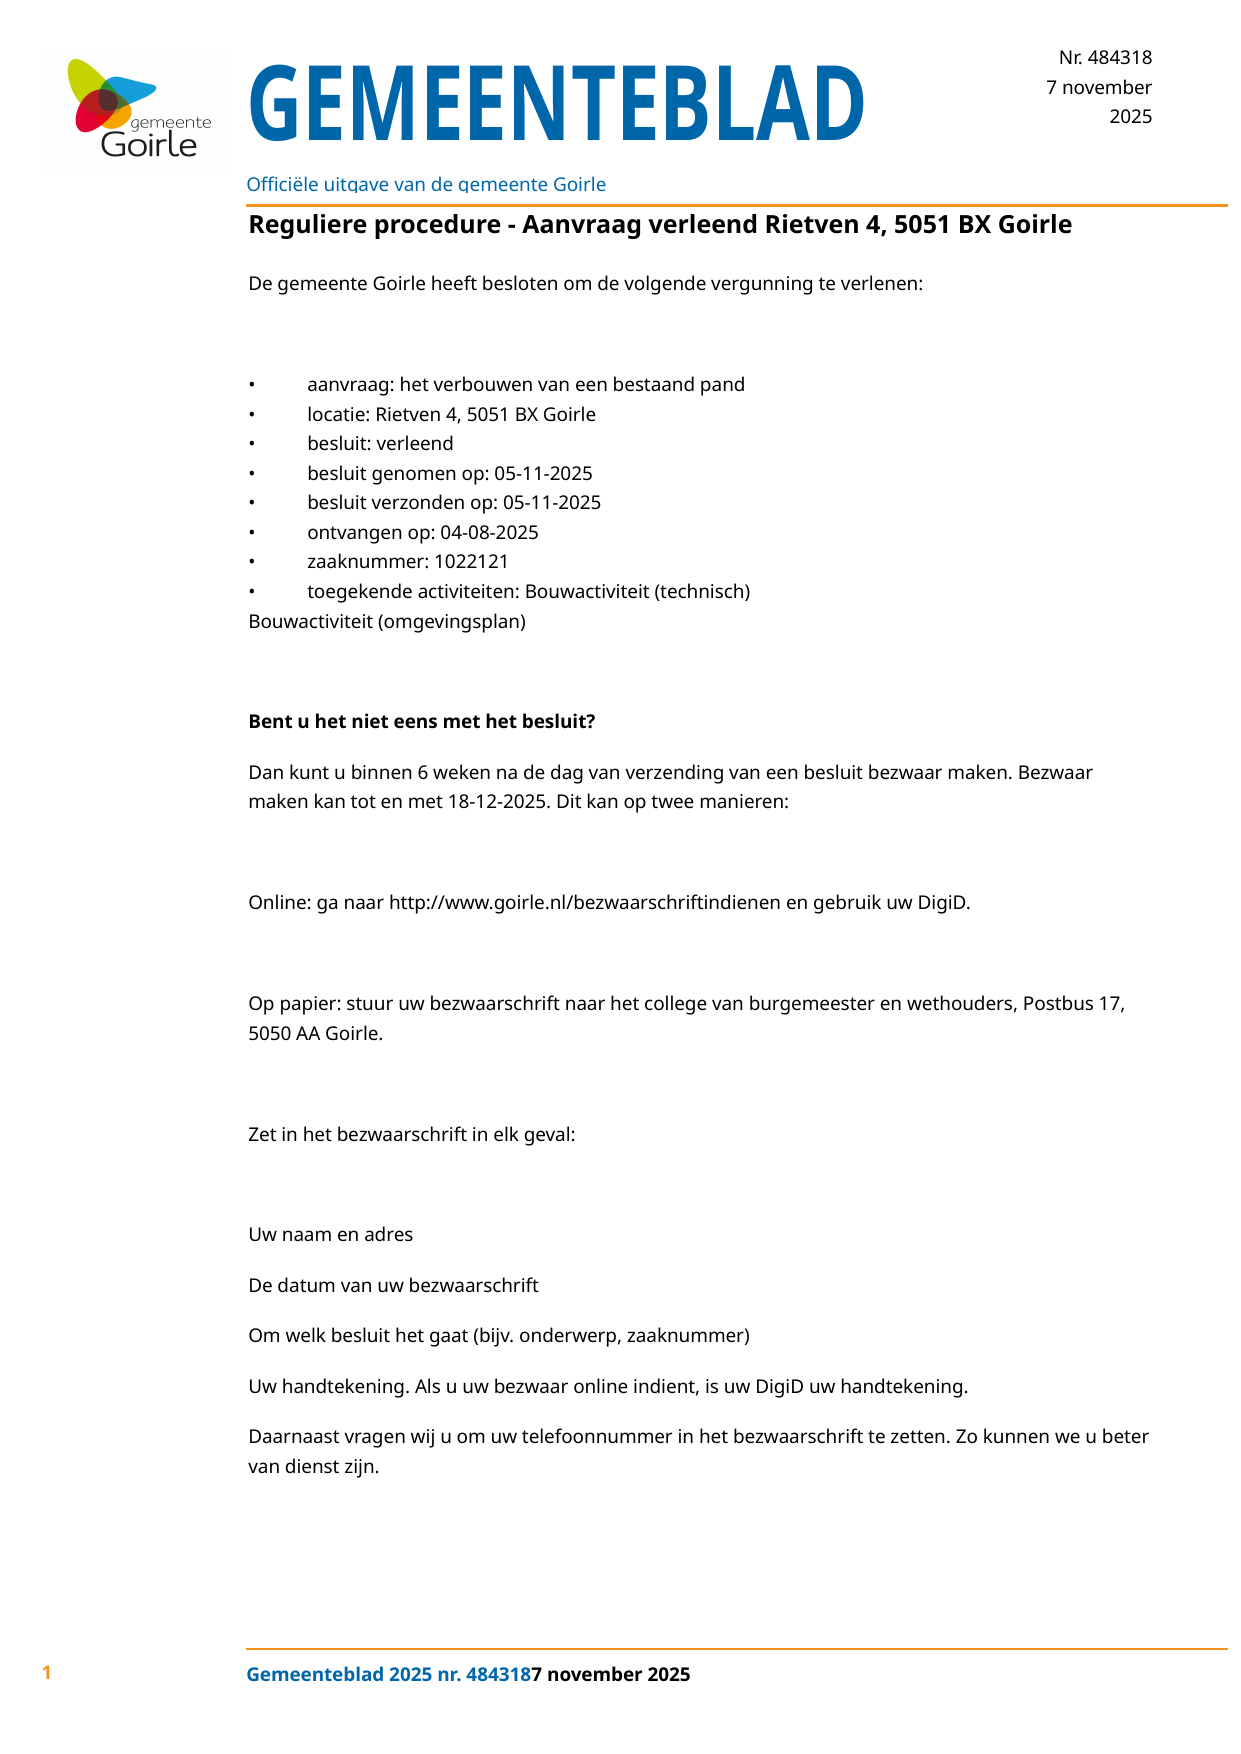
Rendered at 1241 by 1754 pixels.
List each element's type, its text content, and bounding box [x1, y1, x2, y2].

text Daarnaast vragen wij u om uw telefoonnummer in het bezwaarschrift te zetten. Zo kunnen we u beter van dienst zijn. [248, 1423, 1152, 1478]
text Uw naam en adres [248, 1222, 1152, 1247]
text Bouwactiviteit (omgevingsplan) [248, 608, 1152, 633]
list locatie: Rietven 4, 5051 BX Goirle [248, 401, 1152, 426]
text Bent u het niet eens met het besluit? [248, 709, 1152, 734]
text De datum van uw bezwaarschrift [248, 1272, 1152, 1298]
list besluit genomen op: 05-11-2025 [248, 460, 1152, 486]
text Uw handtekening. Als u uw bezwaar online indient, is uw DigiD uw handtekening. [248, 1373, 1152, 1398]
text Om welk besluit het gaat (bijv. onderwerp, zaaknummer) [248, 1322, 1152, 1348]
list toegekende activiteiten: Bouwactiviteit (technisch) [248, 578, 1152, 604]
list zaaknummer: 1022121 [248, 549, 1152, 574]
picture [41, 47, 231, 172]
list besluit: verleend [248, 430, 1152, 456]
text Zet in het bezwaarschrift in elk geval: [248, 1121, 1152, 1146]
list ontvangen op: 04-08-2025 [248, 519, 1152, 545]
list aanvraag: het verbouwen van een bestaand pand [248, 371, 1152, 397]
text Online: ga naar http://www.goirle.nl/bezwaarschriftindienen en gebruik uw DigiD. [248, 889, 1152, 915]
text Op papier: stuur uw bezwaarschrift naar het college van burgemeester en wethouders, Postbus 17, 5050 AA Goirle. [248, 990, 1152, 1046]
text De gemeente Goirle heeft besloten om de volgende vergunning te verlenen: [248, 270, 1152, 296]
list besluit verzonden op: 05-11-2025 [248, 489, 1152, 515]
text Reguliere procedure - Aanvraag verleend Rietven 4, 5051 BX Goirle [248, 207, 1152, 241]
text Dan kunt u binnen 6 weken na de dag van verzending van een besluit bezwaar maken. Bezwaar maken kan tot en met 18-12-2025. Dit kan op twee manieren: [248, 759, 1152, 814]
